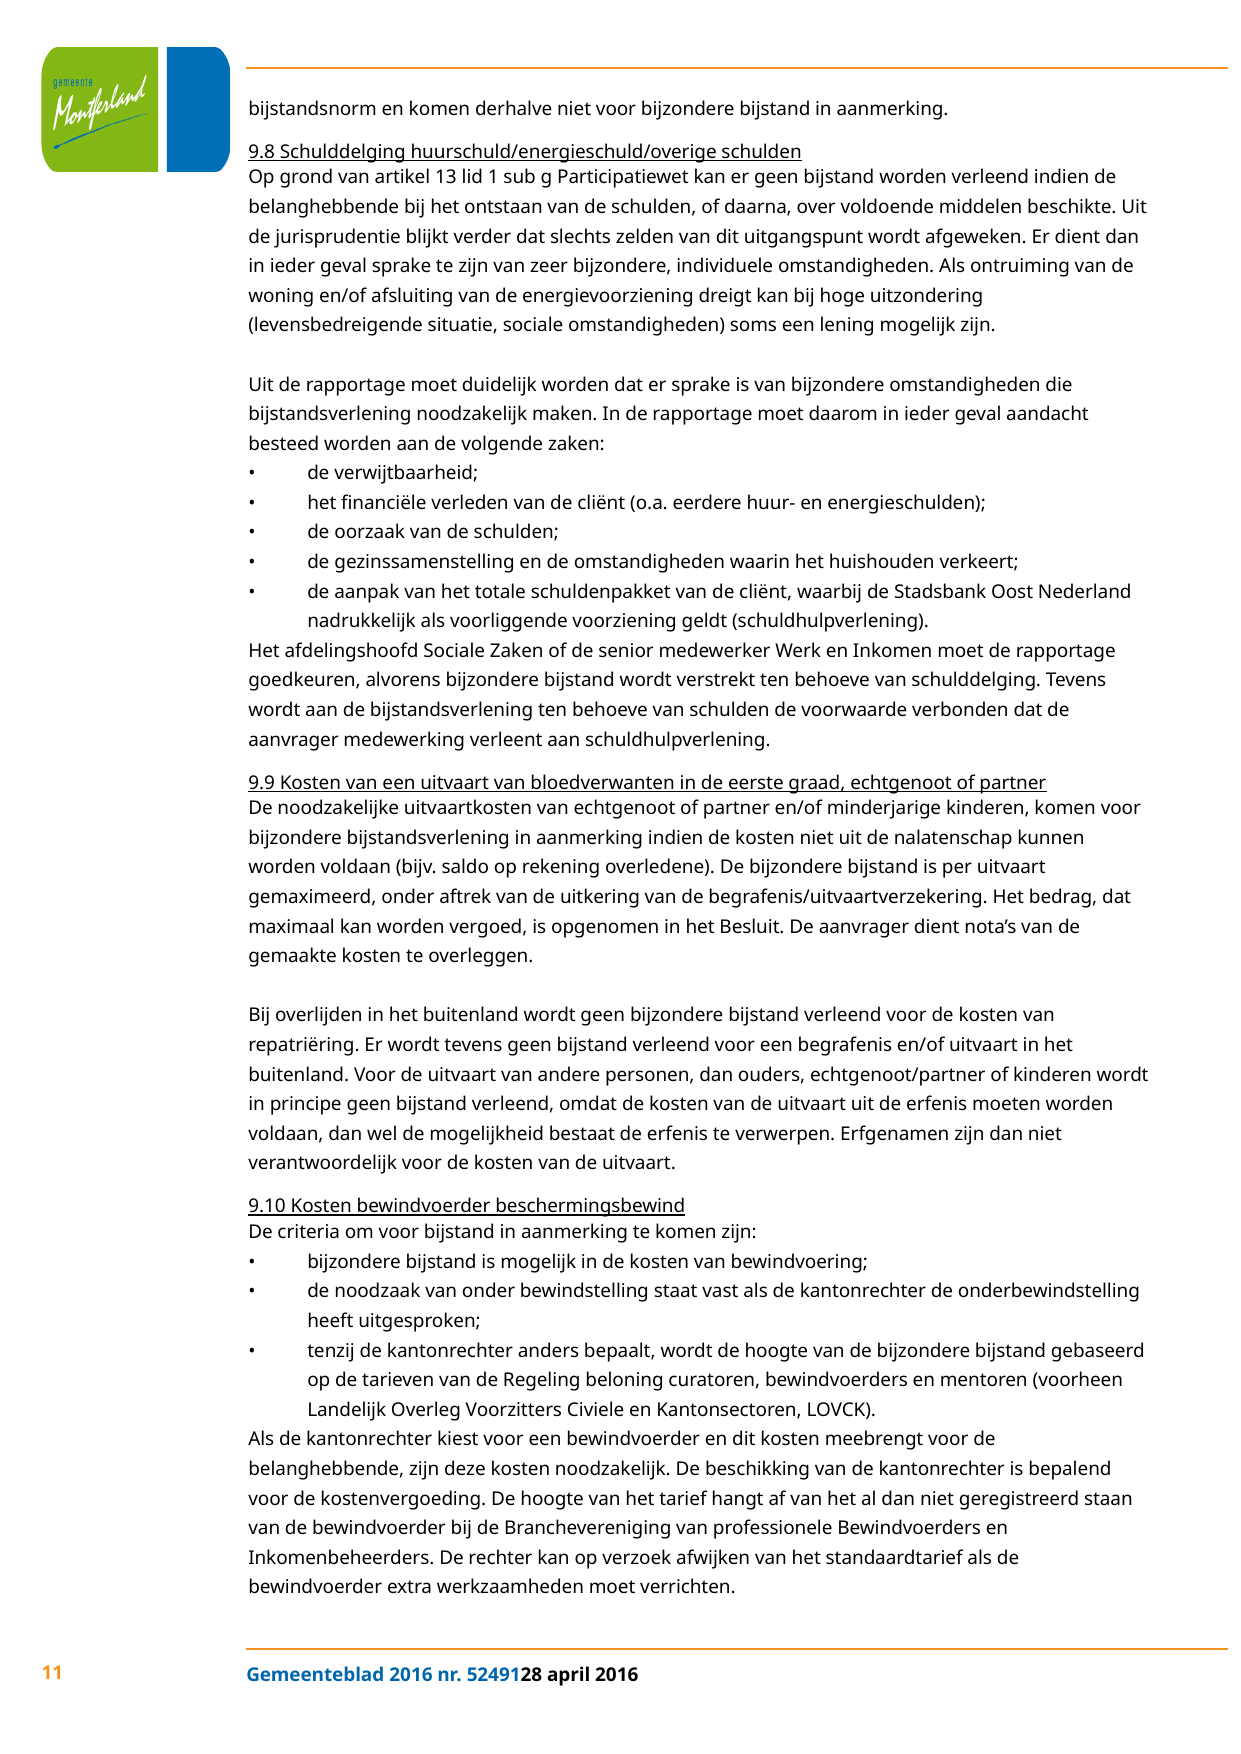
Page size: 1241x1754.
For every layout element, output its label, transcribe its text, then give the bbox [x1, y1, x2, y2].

list de oorzaak van de schulden; [248, 519, 1152, 544]
list de aanpak van het totale schuldenpakket van de cliënt, waarbij de Stadsbank Oost Nederland nadrukkelijk als voorliggende voorziening geldt (schuldhulpverlening). [248, 578, 1152, 633]
text Als de kantonrechter kiest voor een bewindvoerder en dit kosten meebrengt voor de belanghebbende, zijn deze kosten noodzakelijk. De beschikking van de kantonrechter is bepalend voor de kostenvergoeding. De hoogte van het tarief hangt af van het al dan niet geregistreerd staan van de bewindvoerder bij de Branchevereniging van professionele Bewindvoerders en Inkomenbeheerders. De rechter kan op verzoek afwijken van het standaardtarief als de bewindvoerder extra werkzaamheden moet verrichten. [248, 1426, 1152, 1599]
list de gezinssamenstelling en de omstandigheden waarin het huishouden verkeert; [248, 548, 1152, 574]
list tenzij de kantonrechter anders bepaalt, wordt de hoogte van de bijzondere bijstand gebaseerd op de tarieven van de Regeling beloning curatoren, bewindvoerders en mentoren (voorheen Landelijk Overleg Voorzitters Civiele en Kantonsectoren, LOVCK). [248, 1337, 1152, 1422]
text Bij overlijden in het buitenland wordt geen bijzondere bijstand verleend voor de kosten van repatriëring. Er wordt tevens geen bijstand verleend voor een begrafenis en/of uitvaart in het buitenland. Voor de uitvaart van andere personen, dan ouders, echtgenoot/partner of kinderen wordt in principe geen bijstand verleend, omdat de kosten van de uitvaart uit de erfenis moeten worden voldaan, dan wel de mogelijkheid bestaat de erfenis te verwerpen. Erfgenamen zijn dan niet verantwoordelijk voor de kosten van de uitvaart. [248, 1002, 1152, 1175]
list de noodzaak van onder bewindstelling staat vast als de kantonrechter de onderbewindstelling heeft uitgesproken; [248, 1278, 1152, 1333]
picture [41, 47, 231, 172]
text De criteria om voor bijstand in aanmerking te komen zijn: [248, 1218, 1152, 1244]
list de verwijtbaarheid; [248, 459, 1152, 485]
list bijzondere bijstand is mogelijk in de kosten van bewindvoering; [248, 1248, 1152, 1274]
text 9.8 Schulddelging huurschuld/energieschuld/overige schulden [248, 138, 1152, 164]
text Op grond van artikel 13 lid 1 sub g Participatiewet kan er geen bijstand worden verleend indien de belanghebbende bij het ontstaan van de schulden, of daarna, over voldoende middelen beschikte. Uit de jurisprudentie blijkt verder dat slechts zelden van dit uitgangspunt wordt afgeweken. Er dient dan in ieder geval sprake te zijn van zeer bijzondere, individuele omstandigheden. Als ontruiming van de woning en/of afsluiting van de energievoorziening dreigt kan bij hoge uitzondering (levensbedreigende situatie, sociale omstandigheden) soms een lening mogelijk zijn. [248, 164, 1152, 337]
text Uit de rapportage moet duidelijk worden dat er sprake is van bijzondere omstandigheden die bijstandsverlening noodzakelijk maken. In de rapportage moet daarom in ieder geval aandacht besteed worden aan de volgende zaken: [248, 371, 1152, 456]
text De noodzakelijke uitvaartkosten van echtgenoot of partner en/of minderjarige kinderen, komen voor bijzondere bijstandsverlening in aanmerking indien de kosten niet uit de nalatenschap kunnen worden voldaan (bijv. saldo op rekening overledene). De bijzondere bijstand is per uitvaart gemaximeerd, onder aftrek van de uitkering van de begrafenis/uitvaartverzekering. Het bedrag, dat maximaal kan worden vergoed, is opgenomen in het Besluit. De aanvrager dient nota’s van de gemaakte kosten te overleggen. [248, 794, 1152, 968]
text 9.9 Kosten van een uitvaart van bloedverwanten in de eerste graad, echtgenoot of partner [248, 769, 1152, 794]
text 9.10 Kosten bewindvoerder beschermingsbewind [248, 1193, 1152, 1218]
list het financiële verleden van de cliënt (o.a. eerdere huur- en energieschulden); [248, 489, 1152, 515]
text Het afdelingshoofd Sociale Zaken of de senior medewerker Werk en Inkomen moet de rapportage goedkeuren, alvorens bijzondere bijstand wordt verstrekt ten behoeve van schulddelging. Tevens wordt aan de bijstandsverlening ten behoeve van schulden de voorwaarde verbonden dat de aanvrager medewerking verleent aan schuldhulpverlening. [248, 637, 1152, 751]
text bijstandsnorm en komen derhalve niet voor bijzondere bijstand in aanmerking. [248, 95, 1152, 121]
